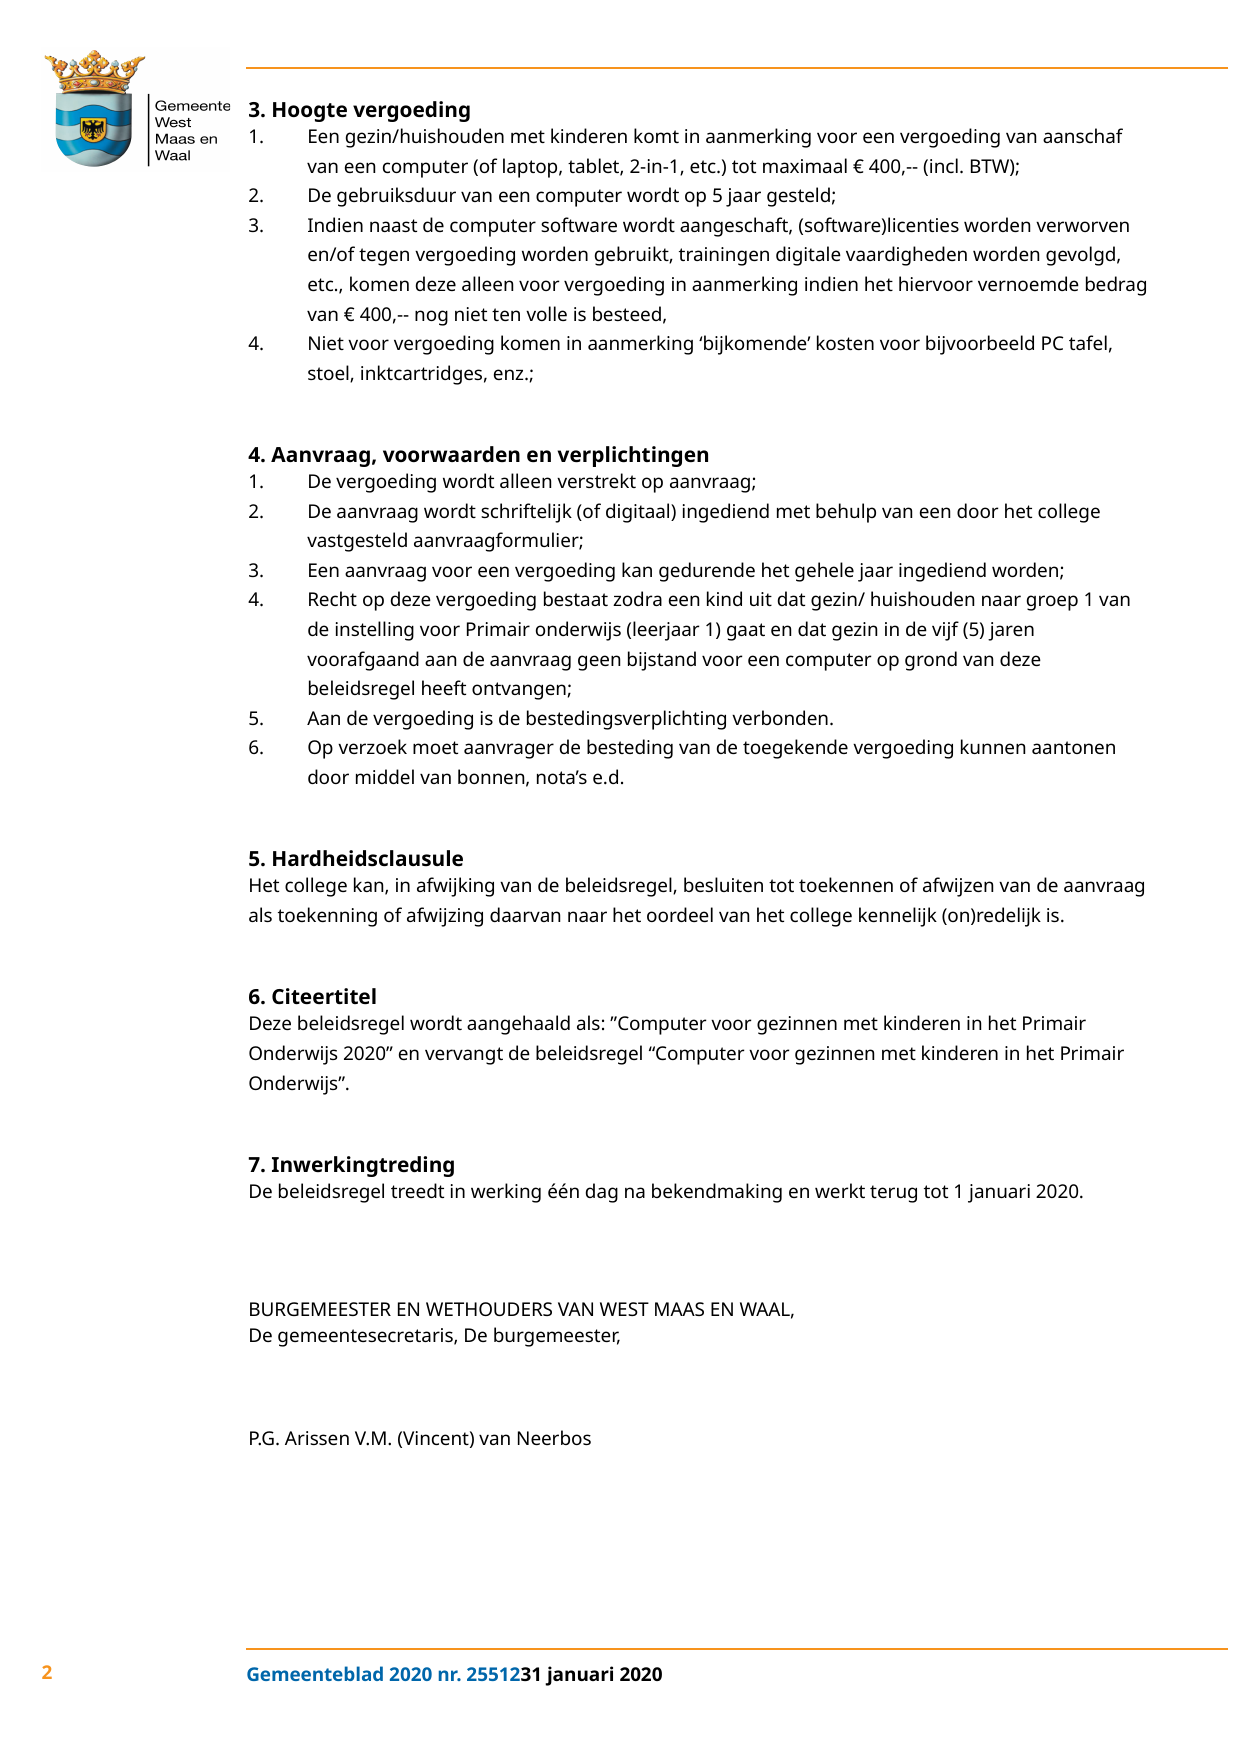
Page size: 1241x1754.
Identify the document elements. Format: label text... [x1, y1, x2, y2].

text De beleidsregel treedt in werking één dag na bekendmaking en werkt terug tot 1 januari 2020. [248, 1178, 1152, 1204]
text 4. Aanvraag, voorwaarden en verplichtingen [248, 440, 1152, 468]
text Deze beleidsregel wordt aangehaald als: ”Computer voor gezinnen met kinderen in het Primair Onderwijs 2020” en vervangt de beleidsregel “Computer voor gezinnen met kinderen in het Primair Onderwijs”. [248, 1011, 1152, 1096]
list Op verzoek moet aanvrager de besteding van de toegekende vergoeding kunnen aantonen door middel van bonnen, nota’s e.d. [248, 734, 1152, 790]
text 7. Inwerkingtreding [248, 1150, 1152, 1178]
text Het college kan, in afwijking van de beleidsregel, besluiten tot toekennen of afwijzen van de aanvraag als toekenning of afwijzing daarvan naar het oordeel van het college kennelijk (on)redelijk is. [248, 873, 1152, 928]
text 6. Citeertitel [248, 982, 1152, 1011]
list Een aanvraag voor een vergoeding kan gedurende het gehele jaar ingediend worden; [248, 557, 1152, 583]
text De gemeentesecretaris, De burgemeester, [248, 1322, 1152, 1348]
list Recht op deze vergoeding bestaat zodra een kind uit dat gezin/ huishouden naar groep 1 van de instelling voor Primair onderwijs (leerjaar 1) gaat en dat gezin in de vijf (5) jaren voorafgaand aan de aanvraag geen bijstand voor een computer op grond van deze beleidsregel heeft ontvangen; [248, 587, 1152, 701]
list Indien naast de computer software wordt aangeschaft, (software)licenties worden verworven en/of tegen vergoeding worden gebruikt, trainingen digitale vaardigheden worden gevolgd, etc., komen deze alleen voor vergoeding in aanmerking indien het hiervoor vernoemde bedrag van € 400,-- nog niet ten volle is besteed, [248, 212, 1152, 326]
text P.G. Arissen V.M. (Vincent) van Neerbos [248, 1425, 1152, 1451]
list Niet voor vergoeding komen in aanmerking ‘bijkomende’ kosten voor bijvoorbeeld PC tafel, stoel, inktcartridges, enz.; [248, 330, 1152, 386]
list De gebruiksduur van een computer wordt op 5 jaar gesteld; [248, 182, 1152, 208]
text BURGEMEESTER EN WETHOUDERS VAN WEST MAAS EN WAAL, [248, 1297, 1152, 1322]
list De vergoeding wordt alleen verstrekt op aanvraag; [248, 468, 1152, 494]
text 5. Hardheidsclausule [248, 844, 1152, 873]
list De aanvraag wordt schriftelijk (of digitaal) ingediend met behulp van een door het college vastgesteld aanvraagformulier; [248, 498, 1152, 553]
list Aan de vergoeding is de bestedingsverplichting verbonden. [248, 705, 1152, 731]
picture [41, 47, 231, 172]
list Een gezin/huishouden met kinderen komt in aanmerking voor een vergoeding van aanschaf van een computer (of laptop, tablet, 2-in-1, etc.) tot maximaal € 400,-- (incl. BTW); [248, 123, 1152, 178]
text 3. Hoogte vergoeding [248, 95, 1152, 123]
